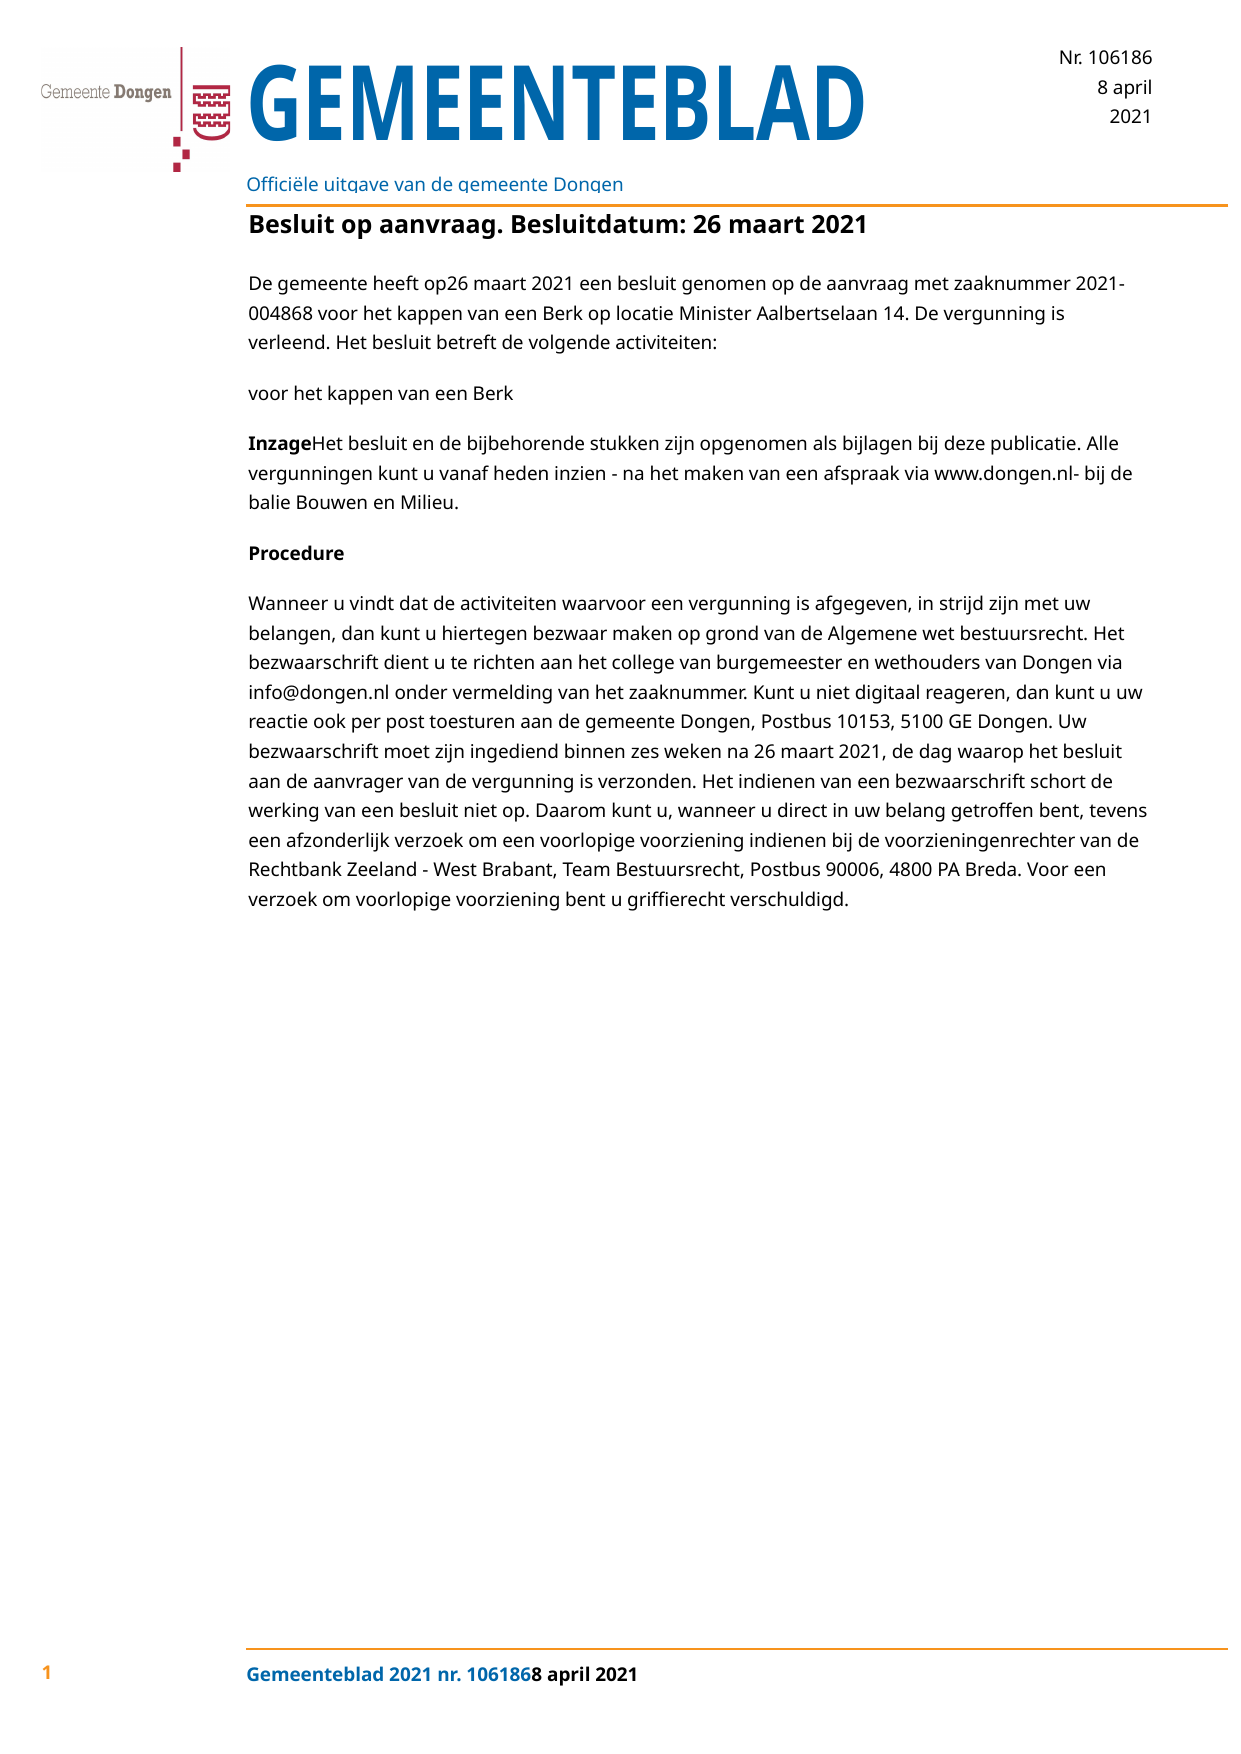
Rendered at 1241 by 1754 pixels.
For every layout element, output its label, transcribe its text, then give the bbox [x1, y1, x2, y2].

picture [41, 47, 231, 172]
text voor het kappen van een Berk [248, 380, 1152, 406]
text De gemeente heeft op26 maart 2021 een besluit genomen op de aanvraag met zaaknummer 2021-004868 voor het kappen van een Berk op locatie Minister Aalbertselaan 14. De vergunning is verleend. Het besluit betreft de volgende activiteiten: [248, 270, 1152, 355]
text Wanneer u vindt dat de activiteiten waarvoor een vergunning is afgegeven, in strijd zijn met uw belangen, dan kunt u hiertegen bezwaar maken op grond van de Algemene wet bestuursrecht. Het bezwaarschrift dient u te richten aan het college van burgemeester en wethouders van Dongen via info@dongen.nl onder vermelding van het zaaknummer. Kunt u niet digitaal reageren, dan kunt u uw reactie ook per post toesturen aan de gemeente Dongen, Postbus 10153, 5100 GE Dongen. Uw bezwaarschrift moet zijn ingediend binnen zes weken na 26 maart 2021, de dag waarop het besluit aan de aanvrager van de vergunning is verzonden. Het indienen van een bezwaarschrift schort de werking van een besluit niet op. Daarom kunt u, wanneer u direct in uw belang getroffen bent, tevens een afzonderlijk verzoek om een voorlopige voorziening indienen bij de voorzieningenrechter van de Rechtbank Zeeland - West Brabant, Team Bestuursrecht, Postbus 90006, 4800 PA Breda. Voor een verzoek om voorlopige voorziening bent u griffierecht verschuldigd. [248, 590, 1152, 912]
text InzageHet besluit en de bijbehorende stukken zijn opgenomen als bijlagen bij deze publicatie. Alle vergunningen kunt u vanaf heden inzien - na het maken van een afspraak via www.dongen.nl- bij de balie Bouwen en Milieu. [248, 430, 1152, 515]
text Besluit op aanvraag. Besluitdatum: 26 maart 2021 [248, 207, 1152, 241]
text Procedure [248, 540, 1152, 566]
